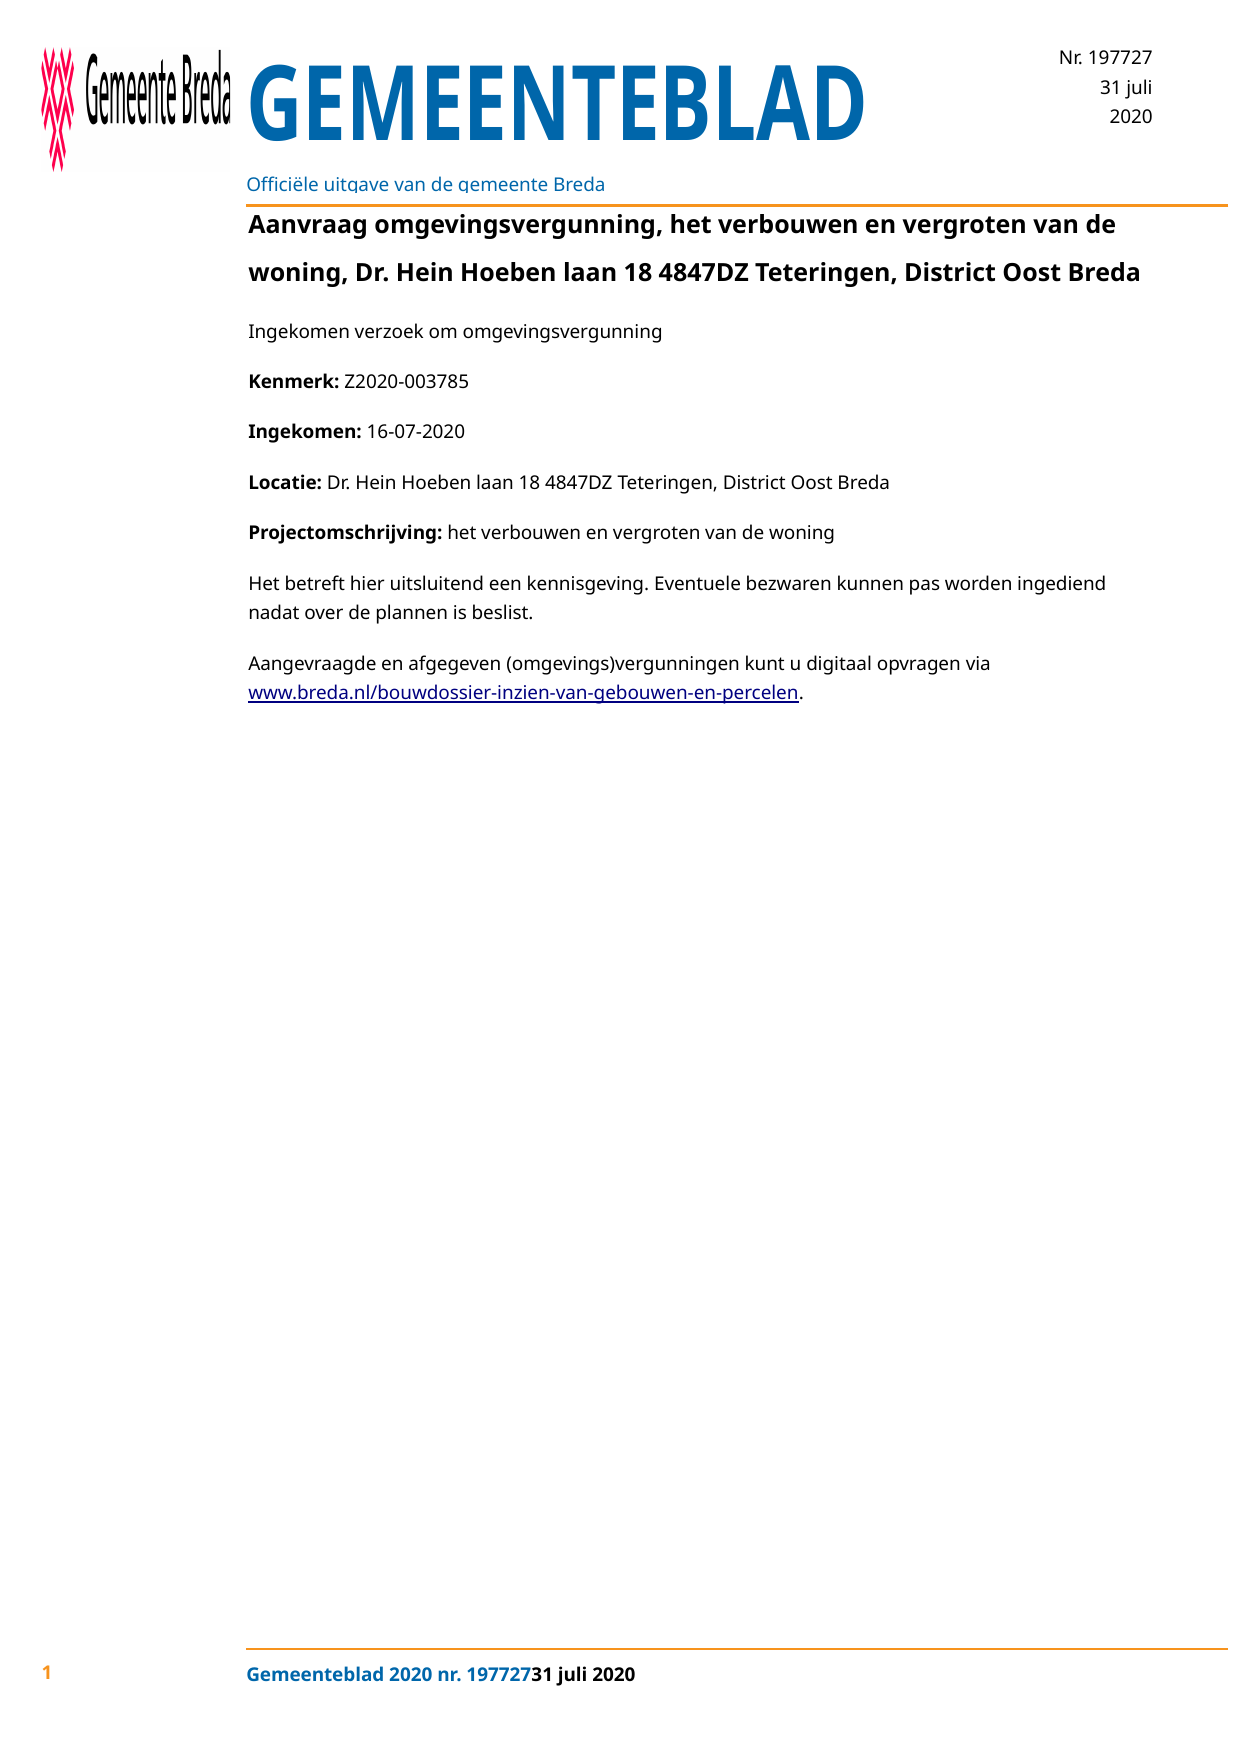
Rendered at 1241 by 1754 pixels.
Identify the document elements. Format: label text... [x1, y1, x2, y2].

picture [41, 47, 231, 172]
text Locatie: Dr. Hein Hoeben laan 18 4847DZ Teteringen, District Oost Breda [248, 469, 1152, 495]
text Aanvraag omgevingsvergunning, het verbouwen en vergroten van de woning, Dr. Hein Hoeben laan 18 4847DZ Teteringen, District Oost Breda [248, 207, 1152, 288]
text Projectomschrijving: het verbouwen en vergroten van de woning [248, 519, 1152, 545]
text Aangevraagde en afgegeven (omgevings)vergunningen kunt u digitaal opvragen via www.breda.nl/bouwdossier-inzien-van-gebouwen-en-percelen. [248, 650, 1152, 705]
text Kenmerk: Z2020-003785 [248, 368, 1152, 394]
text Ingekomen verzoek om omgevingsvergunning [248, 318, 1152, 344]
text Het betreft hier uitsluitend een kennisgeving. Eventuele bezwaren kunnen pas worden ingediend nadat over de plannen is beslist. [248, 570, 1152, 625]
text Ingekomen: 16-07-2020 [248, 419, 1152, 444]
